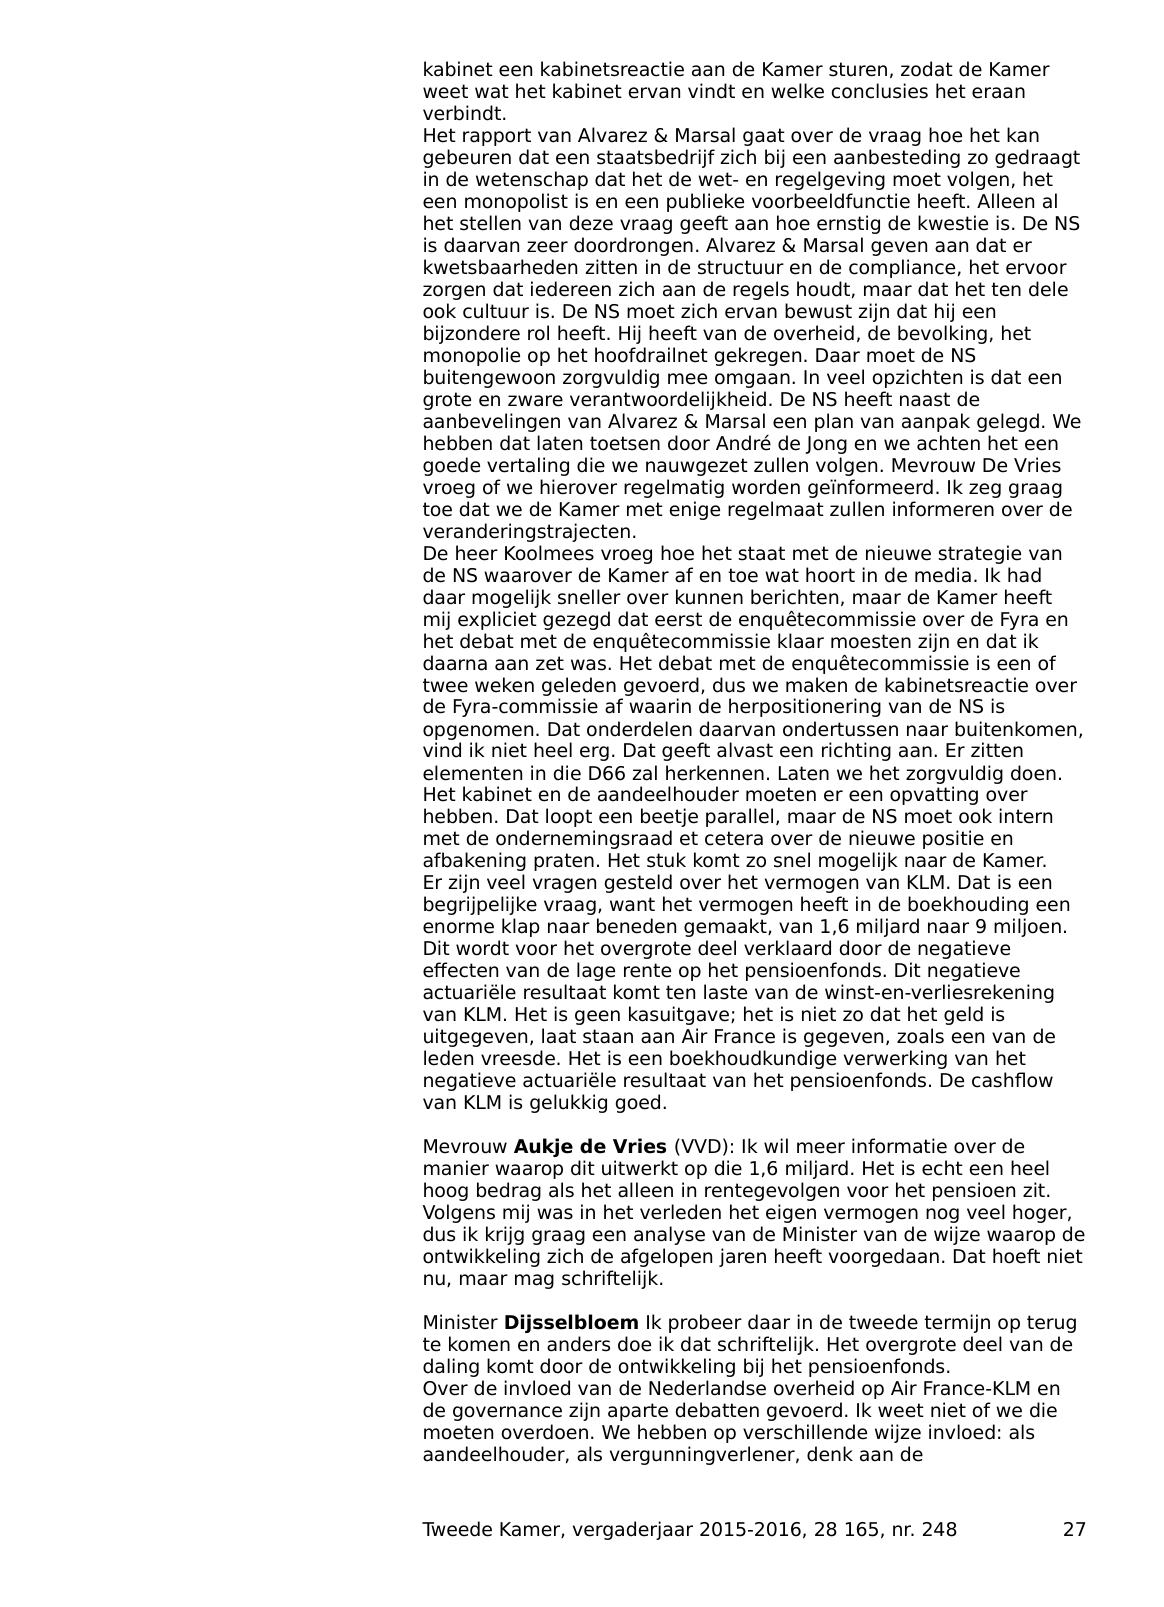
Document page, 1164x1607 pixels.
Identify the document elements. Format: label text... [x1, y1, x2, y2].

text De heer Koolmees vroeg hoe het staat met de nieuwe strategie van de NS waarover de Kamer af en toe wat hoort in de media. Ik had daar mogelijk sneller over kunnen berichten, maar de Kamer heeft mij expliciet gezegd dat eerst de enquêtecommissie over de Fyra en het debat met de enquêtecommissie klaar moesten zijn en dat ik daarna aan zet was. Het debat met de enquêtecommissie is een of twee weken geleden gevoerd, dus we maken de kabinetsreactie over de Fyra-commissie af waarin de herpositionering van de NS is opgenomen. Dat onderdelen daarvan ondertussen naar buitenkomen, vind ik niet heel erg. Dat geeft alvast een richting aan. Er zitten elementen in die D66 zal herkennen. Laten we het zorgvuldig doen. Het kabinet en de aandeelhouder moeten er een opvatting over hebben. Dat loopt een beetje parallel, maar de NS moet ook intern met de ondernemingsraad et cetera over de nieuwe positie en afbakening praten. Het stuk komt zo snel mogelijk naar de Kamer. [422, 543, 1087, 872]
text Minister Dijsselbloem Ik probeer daar in de tweede termijn op terug te komen en anders doe ik dat schriftelijk. Het overgrote deel van de daling komt door de ontwikkeling bij het pensioenfonds. [422, 1312, 1087, 1378]
text Over de invloed van de Nederlandse overheid op Air France-KLM en de governance zijn aparte debatten gevoerd. Ik weet niet of we die moeten overdoen. We hebben op verschillende wijze invloed: als aandeelhouder, als vergunningverlener, denk aan de [422, 1378, 1087, 1466]
text Het rapport van Alvarez & Marsal gaat over de vraag hoe het kan gebeuren dat een staatsbedrijf zich bij een aanbesteding zo gedraagt in de wetenschap dat het de wet- en regelgeving moet volgen, het een monopolist is en een publieke voorbeeldfunctie heeft. Alleen al het stellen van deze vraag geeft aan hoe ernstig de kwestie is. De NS is daarvan zeer doordrongen. Alvarez & Marsal geven aan dat er kwetsbaarheden zitten in de structuur en de compliance, het ervoor zorgen dat iedereen zich aan de regels houdt, maar dat het ten dele ook cultuur is. De NS moet zich ervan bewust zijn dat hij een bijzondere rol heeft. Hij heeft van de overheid, de bevolking, het monopolie op het hoofdrailnet gekregen. Daar moet de NS buitengewoon zorgvuldig mee omgaan. In veel opzichten is dat een grote en zware verantwoordelijkheid. De NS heeft naast de aanbevelingen van Alvarez & Marsal een plan van aanpak gelegd. We hebben dat laten toetsen door André de Jong en we achten het een goede vertaling die we nauwgezet zullen volgen. Mevrouw De Vries vroeg of we hierover regelmatig worden geïnformeerd. Ik zeg graag toe dat we de Kamer met enige regelmaat zullen informeren over de veranderingstrajecten. [422, 125, 1087, 543]
text kabinet een kabinetsreactie aan de Kamer sturen, zodat de Kamer weet wat het kabinet ervan vindt en welke conclusies het eraan verbindt. [422, 59, 1087, 125]
text Er zijn veel vragen gesteld over het vermogen van KLM. Dat is een begrijpelijke vraag, want het vermogen heeft in de boekhouding een enorme klap naar beneden gemaakt, van 1,6 miljard naar 9 miljoen. Dit wordt voor het overgrote deel verklaard door de negatieve effecten van de lage rente op het pensioenfonds. Dit negatieve actuariële resultaat komt ten laste van de winst-en-verliesrekening van KLM. Het is geen kasuitgave; het is niet zo dat het geld is uitgegeven, laat staan aan Air France is gegeven, zoals een van de leden vreesde. Het is een boekhoudkundige verwerking van het negatieve actuariële resultaat van het pensioenfonds. De cashflow van KLM is gelukkig goed. [422, 872, 1087, 1114]
text Mevrouw Aukje de Vries (VVD): Ik wil meer informatie over de manier waarop dit uitwerkt op die 1,6 miljard. Het is echt een heel hoog bedrag als het alleen in rentegevolgen voor het pensioen zit. Volgens mij was in het verleden het eigen vermogen nog veel hoger, dus ik krijg graag een analyse van de Minister van de wijze waarop de ontwikkeling zich de afgelopen jaren heeft voorgedaan. Dat hoeft niet nu, maar mag schriftelijk. [422, 1136, 1087, 1290]
